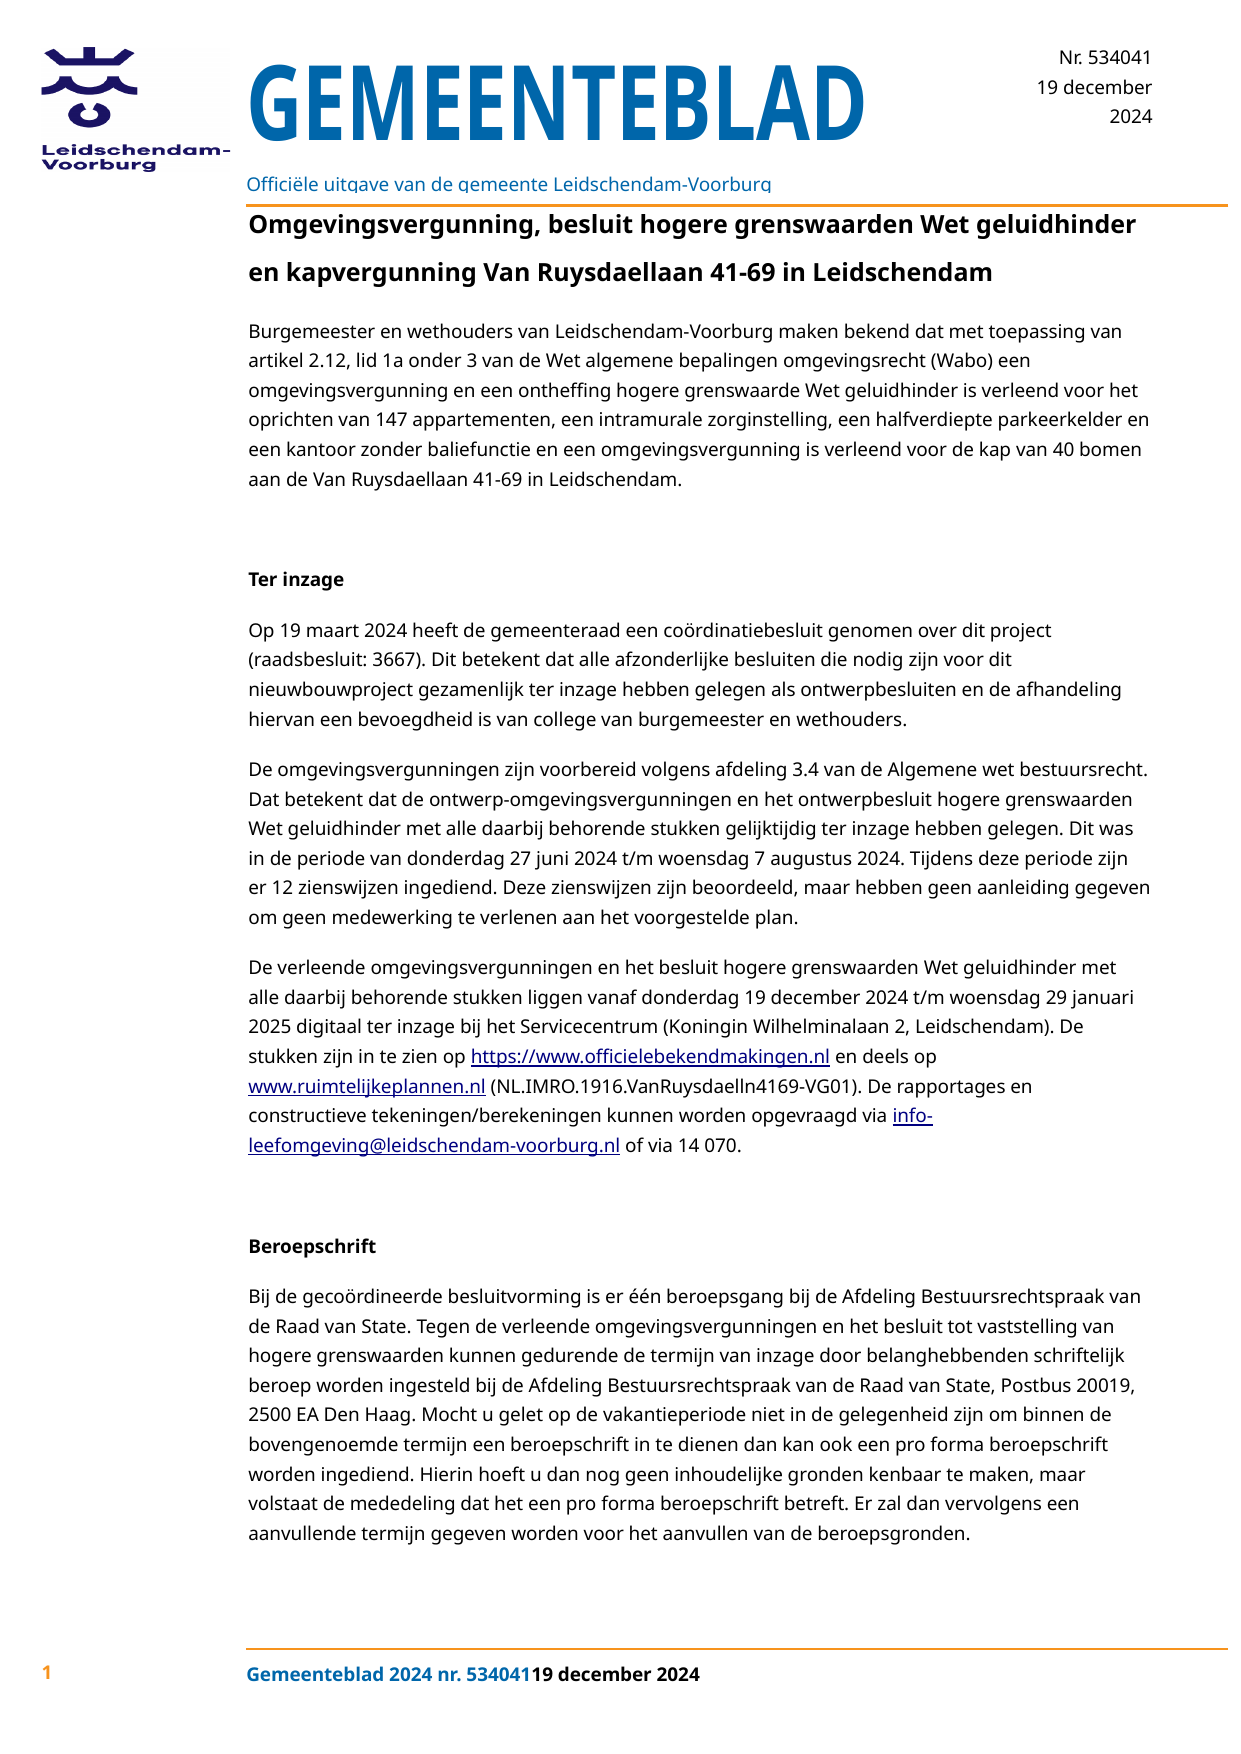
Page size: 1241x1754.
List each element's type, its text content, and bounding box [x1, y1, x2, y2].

text Beroepschrift [248, 1233, 1152, 1259]
picture [41, 47, 231, 172]
text Bij de gecoördineerde besluitvorming is er één beroepsgang bij de Afdeling Bestuursrechtspraak van de Raad van State. Tegen de verleende omgevingsvergunningen en het besluit tot vaststelling van hogere grenswaarden kunnen gedurende de termijn van inzage door belanghebbenden schriftelijk beroep worden ingesteld bij de Afdeling Bestuursrechtspraak van de Raad van State, Postbus 20019, 2500 EA Den Haag. Mocht u gelet op de vakantieperiode niet in de gelegenheid zijn om binnen de bovengenoemde termijn een beroepschrift in te dienen dan kan ook een pro forma beroepschrift worden ingediend. Hierin hoeft u dan nog geen inhoudelijke gronden kenbaar te maken, maar volstaat de mededeling dat het een pro forma beroepschrift betreft. Er zal dan vervolgens een aanvullende termijn gegeven worden voor het aanvullen van de beroepsgronden. [248, 1283, 1152, 1546]
text Ter inzage [248, 567, 1152, 592]
text De verleende omgevingsvergunningen en het besluit hogere grenswaarden Wet geluidhinder met alle daarbij behorende stukken liggen vanaf donderdag 19 december 2024 t/m woensdag 29 januari 2025 digitaal ter inzage bij het Servicecentrum (Koningin Wilhelminalaan 2, Leidschendam). De stukken zijn in te zien op https://www.officielebekendmakingen.nl en deels op www.ruimtelijkeplannen.nl (NL.IMRO.1916.VanRuysdaelln4169-VG01). De rapportages en constructieve tekeningen/berekeningen kunnen worden opgevraagd via info-leefomgeving@leidschendam-voorburg.nl of via 14 070. [248, 954, 1152, 1158]
text Burgemeester en wethouders van Leidschendam-Voorburg maken bekend dat met toepassing van artikel 2.12, lid 1a onder 3 van de Wet algemene bepalingen omgevingsrecht (Wabo) een omgevingsvergunning en een ontheffing hogere grenswaarde Wet geluidhinder is verleend voor het oprichten van 147 appartementen, een intramurale zorginstelling, een halfverdiepte parkeerkelder en een kantoor zonder baliefunctie en een omgevingsvergunning is verleend voor de kap van 40 bomen aan de Van Ruysdaellaan 41-69 in Leidschendam. [248, 318, 1152, 492]
text Omgevingsvergunning, besluit hogere grenswaarden Wet geluidhinder en kapvergunning Van Ruysdaellaan 41-69 in Leidschendam [248, 207, 1152, 288]
text Op 19 maart 2024 heeft de gemeenteraad een coördinatiebesluit genomen over dit project (raadsbesluit: 3667). Dit betekent dat alle afzonderlijke besluiten die nodig zijn voor dit nieuwbouwproject gezamenlijk ter inzage hebben gelegen als ontwerpbesluiten en de afhandeling hiervan een bevoegdheid is van college van burgemeester en wethouders. [248, 617, 1152, 732]
text De omgevingsvergunningen zijn voorbereid volgens afdeling 3.4 van de Algemene wet bestuursrecht. Dat betekent dat de ontwerp-omgevingsvergunningen en het ontwerpbesluit hogere grenswaarden Wet geluidhinder met alle daarbij behorende stukken gelijktijdig ter inzage hebben gelegen. Dit was in de periode van donderdag 27 juni 2024 t/m woensdag 7 augustus 2024. Tijdens deze periode zijn er 12 zienswijzen ingediend. Deze zienswijzen zijn beoordeeld, maar hebben geen aanleiding gegeven om geen medewerking te verlenen aan het voorgestelde plan. [248, 756, 1152, 930]
